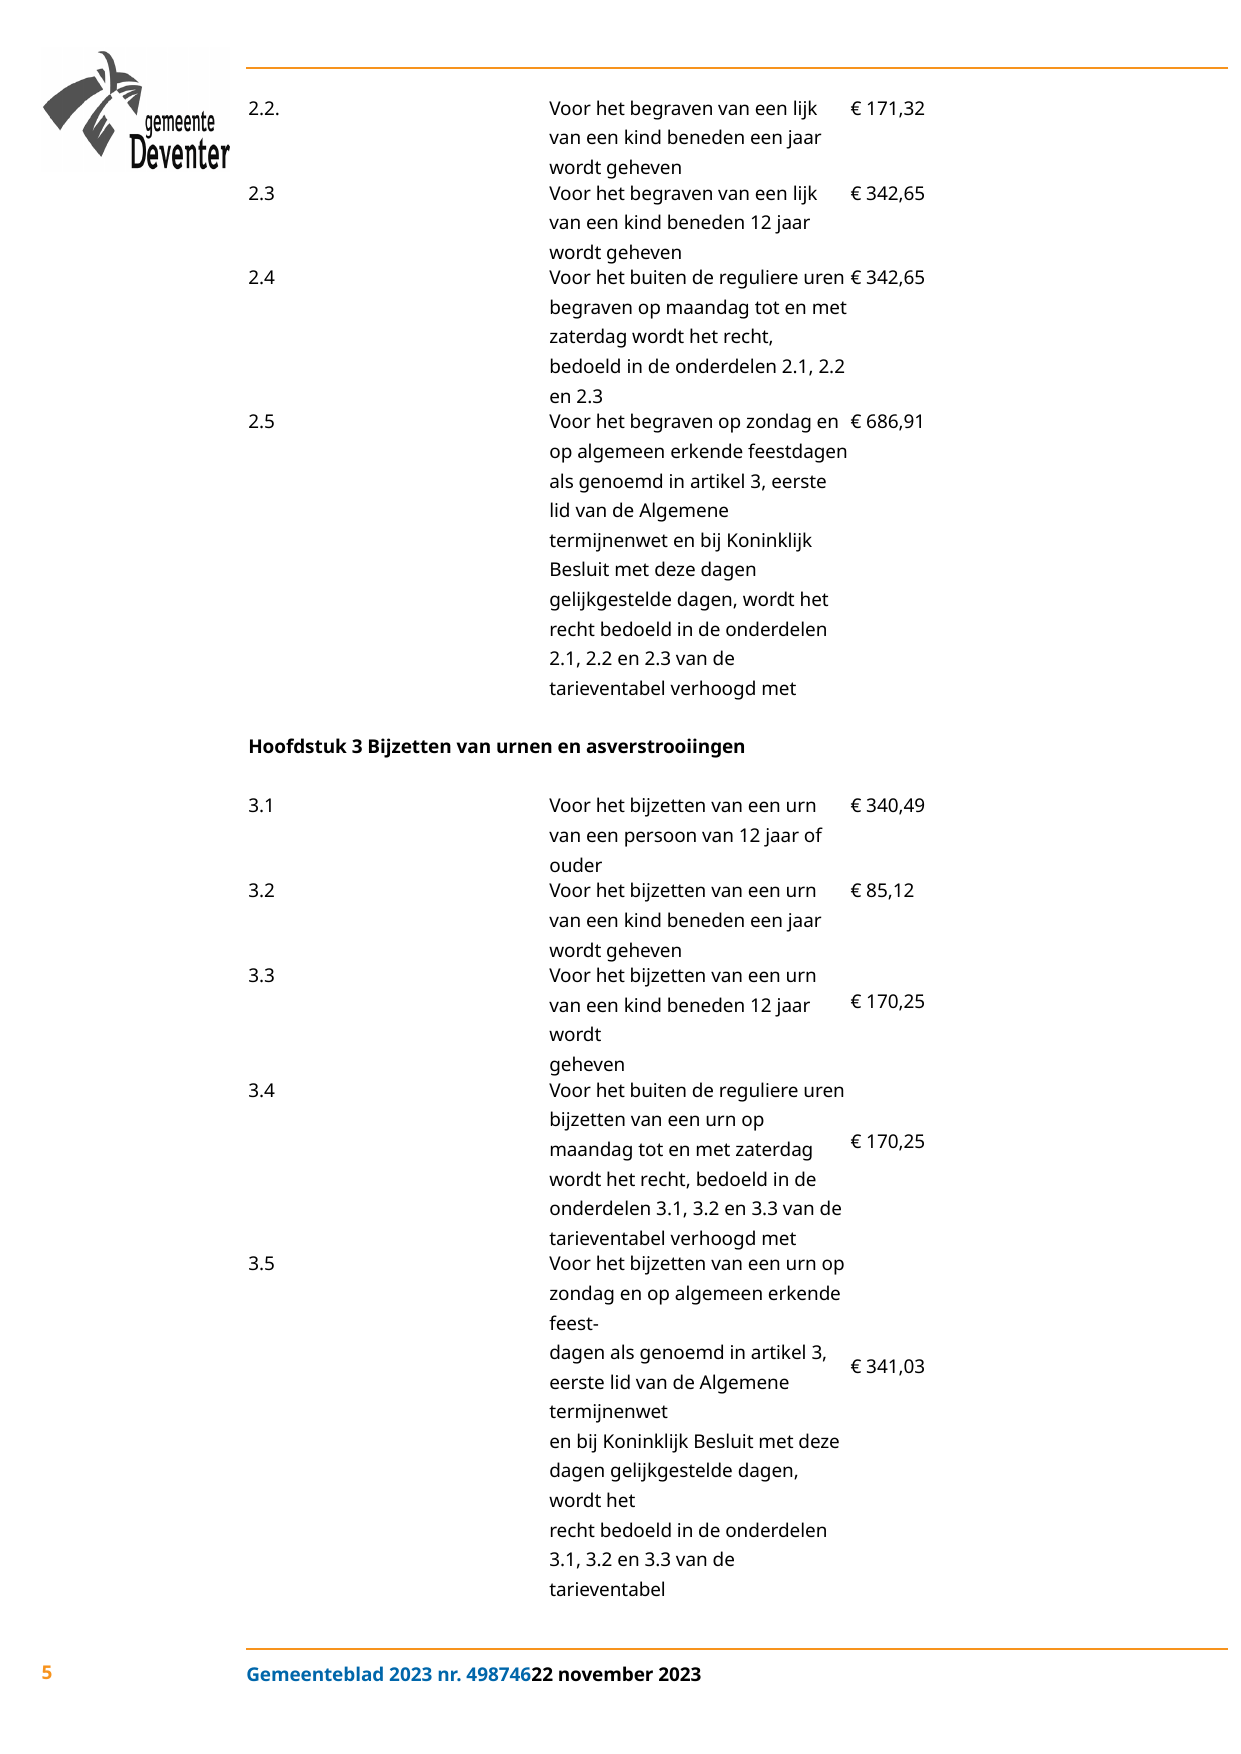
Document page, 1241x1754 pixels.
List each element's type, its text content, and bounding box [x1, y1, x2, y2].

table_cell 2.3 [248, 180, 549, 264]
table_cell [850, 1103, 1152, 1128]
table_cell 2.5 [248, 409, 549, 701]
table_cell € 341,03 [850, 1354, 1152, 1602]
table_cell Voor het bijzetten van een urn van een kind beneden een jaar wordt geheven [549, 878, 850, 962]
table_cell € 342,65 [850, 265, 1152, 409]
table_header € 340,49 [850, 793, 1152, 878]
table_cell Voor het bijzetten van een urn van een kind beneden 12 jaar wordt geheven [549, 963, 850, 1077]
picture [41, 47, 231, 172]
table_cell 3.5 [248, 1251, 549, 1602]
table_cell [850, 1251, 1152, 1276]
table_cell 2.4 [248, 265, 549, 409]
table_cell 3.3 [248, 963, 549, 1077]
table_cell 2.2. [248, 95, 549, 180]
table_header Voor het bijzetten van een urn van een persoon van 12 jaar of ouder [549, 793, 850, 878]
table_cell [850, 963, 1152, 988]
table_cell [850, 1276, 1152, 1302]
table_cell Voor het buiten de reguliere uren bijzetten van een urn op maandag tot en met zaterdag wordt het recht, bedoeld in de onderdelen 3.1, 3.2 en 3.3 van de tarieventabel verhoogd met [549, 1077, 850, 1251]
table_cell [850, 1328, 1152, 1353]
table_cell [850, 1077, 1152, 1103]
table_cell Voor het begraven van een lijk van een kind beneden 12 jaar wordt geheven [549, 180, 850, 264]
table_cell € 170,25 [850, 1129, 1152, 1251]
table_cell € 171,32 [850, 95, 1152, 180]
table_cell [850, 1302, 1152, 1328]
table_cell Voor het begraven van een lijk van een kind beneden een jaar wordt geheven [549, 95, 850, 180]
table_cell € 342,65 [850, 180, 1152, 264]
table_cell Voor het begraven op zondag en op algemeen erkende feestdagen als genoemd in artikel 3, eerste lid van de Algemene termijnenwet en bij Koninklijk Besluit met deze dagen gelijkgestelde dagen, wordt het recht bedoeld in de onderdelen 2.1, 2.2 en 2.3 van de tarieventabel verhoogd met [549, 409, 850, 701]
table_cell 3.2 [248, 878, 549, 962]
table_cell € 686,91 [850, 409, 1152, 701]
text Hoofdstuk 3 Bijzetten van urnen en asverstrooiingen [248, 733, 1152, 759]
table_cell € 85,12 [850, 878, 1152, 962]
table_cell Voor het buiten de reguliere uren begraven op maandag tot en met zaterdag wordt het recht, bedoeld in de onderdelen 2.1, 2.2 en 2.3 [549, 265, 850, 409]
table_cell 3.4 [248, 1077, 549, 1251]
table_cell Voor het bijzetten van een urn op zondag en op algemeen erkende feest- dagen als genoemd in artikel 3, eerste lid van de Algemene termijnenwet en bij Koninklijk Besluit met deze dagen gelijkgestelde dagen, wordt het recht bedoeld in de onderdelen 3.1, 3.2 en 3.3 van de tarieventabel [549, 1251, 850, 1602]
table_cell € 170,25 [850, 988, 1152, 1077]
table_header 3.1 [248, 793, 549, 878]
